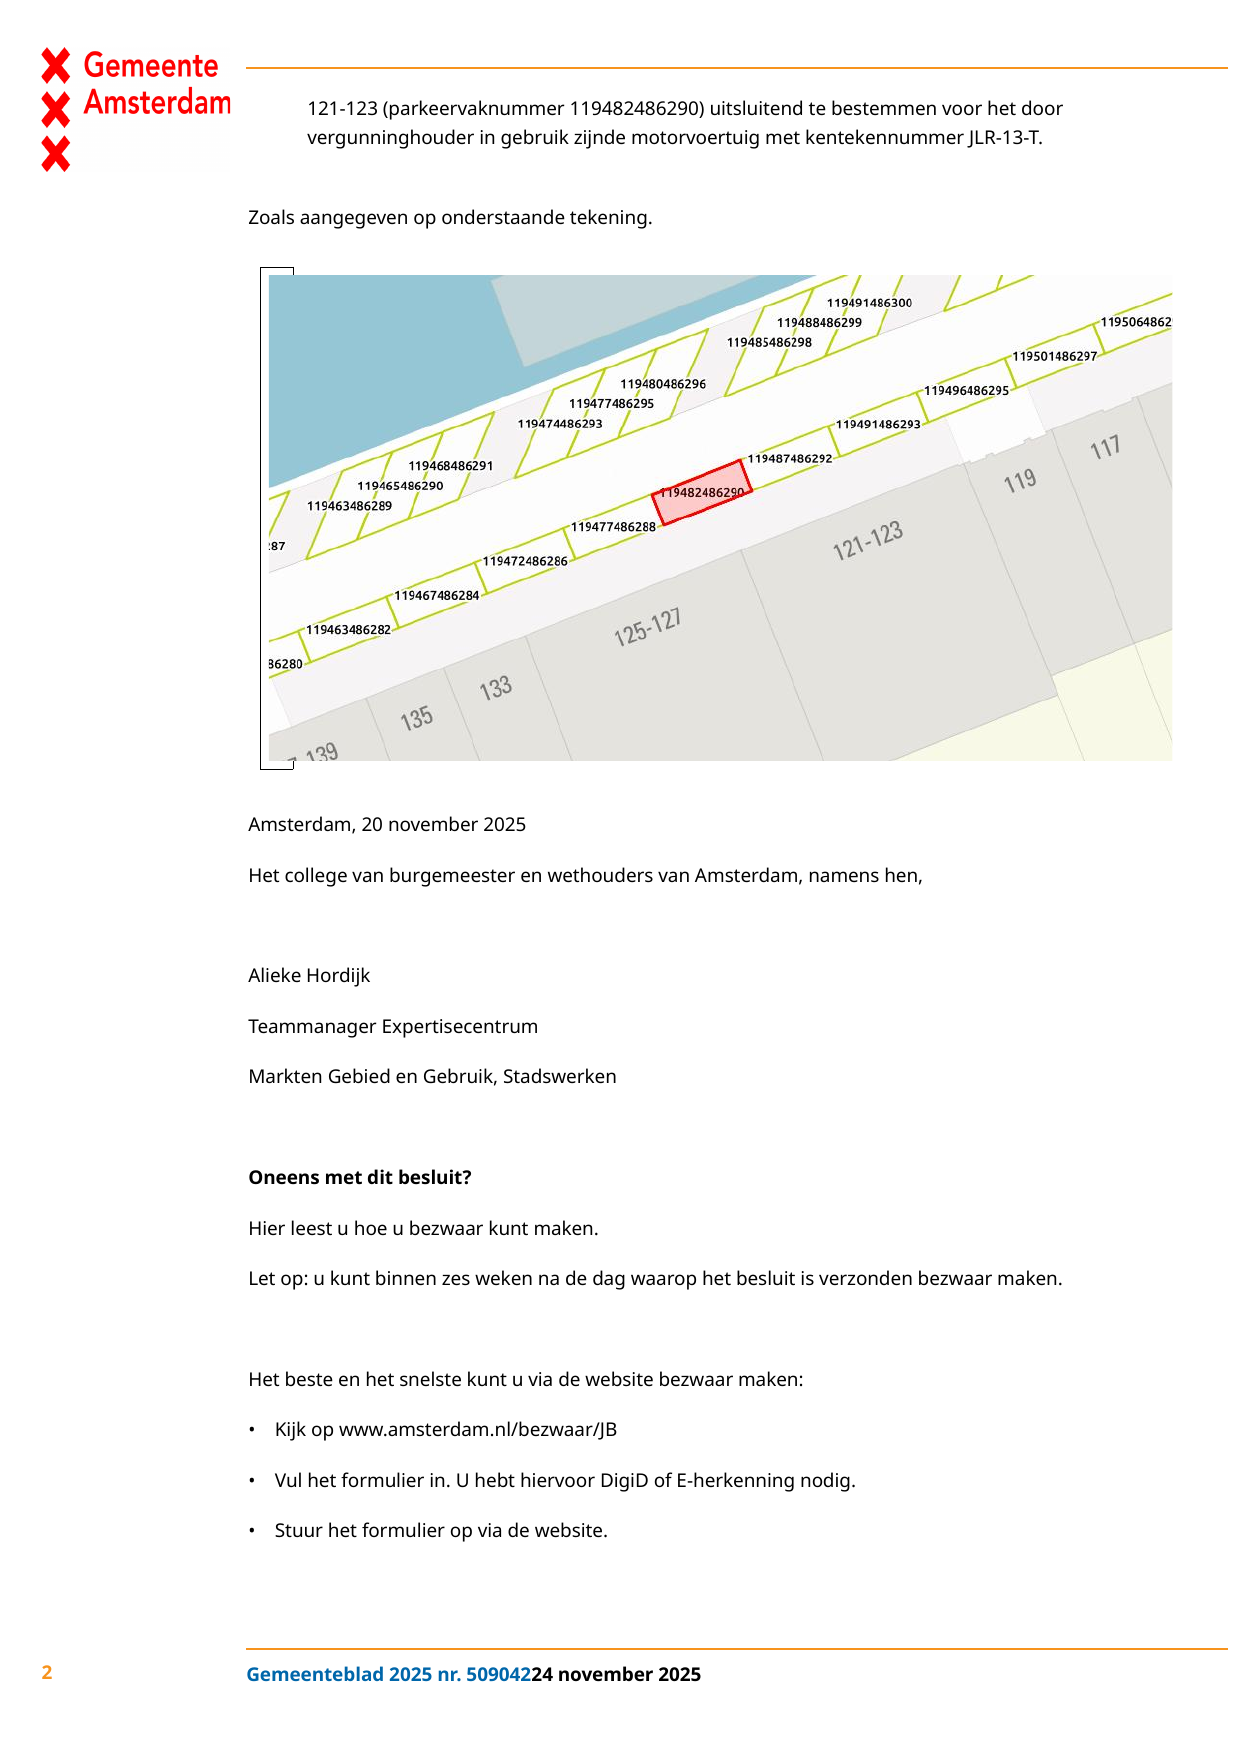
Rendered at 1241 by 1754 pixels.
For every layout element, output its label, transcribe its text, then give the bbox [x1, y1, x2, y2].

text Let op: u kunt binnen zes weken na de dag waarop het besluit is verzonden bezwaar maken. [248, 1265, 1152, 1291]
text Zoals aangegeven op onderstaande tekening. [248, 204, 1152, 230]
text Oneens met dit besluit? [248, 1164, 1152, 1190]
text Amsterdam, 20 november 2025 [248, 811, 1152, 837]
text Het beste en het snelste kunt u via de website bezwaar maken: [248, 1366, 1152, 1392]
picture [41, 47, 231, 172]
text • Vul het formulier in. U hebt hiervoor DigiD of E-herkenning nodig. [248, 1467, 1152, 1493]
text • Kijk op www.amsterdam.nl/bezwaar/JB [248, 1416, 1152, 1442]
list 121-123 (parkeervaknummer 119482486290) uitsluitend te bestemmen voor het door vergunninghouder in gebruik zijnde motorvoertuig met kentekennummer JLR-13-T. [248, 95, 1152, 150]
text Teammanager Expertisecentrum [248, 1013, 1152, 1039]
text • Stuur het formulier op via de website. [248, 1517, 1152, 1543]
text Het college van burgemeester en wethouders van Amsterdam, namens hen, [248, 862, 1152, 888]
text Markten Gebied en Gebruik, Stadswerken [248, 1063, 1152, 1089]
text Alieke Hordijk [248, 963, 1152, 988]
text Hier leest u hoe u bezwaar kunt maken. [248, 1215, 1152, 1241]
picture [268, 275, 1173, 761]
